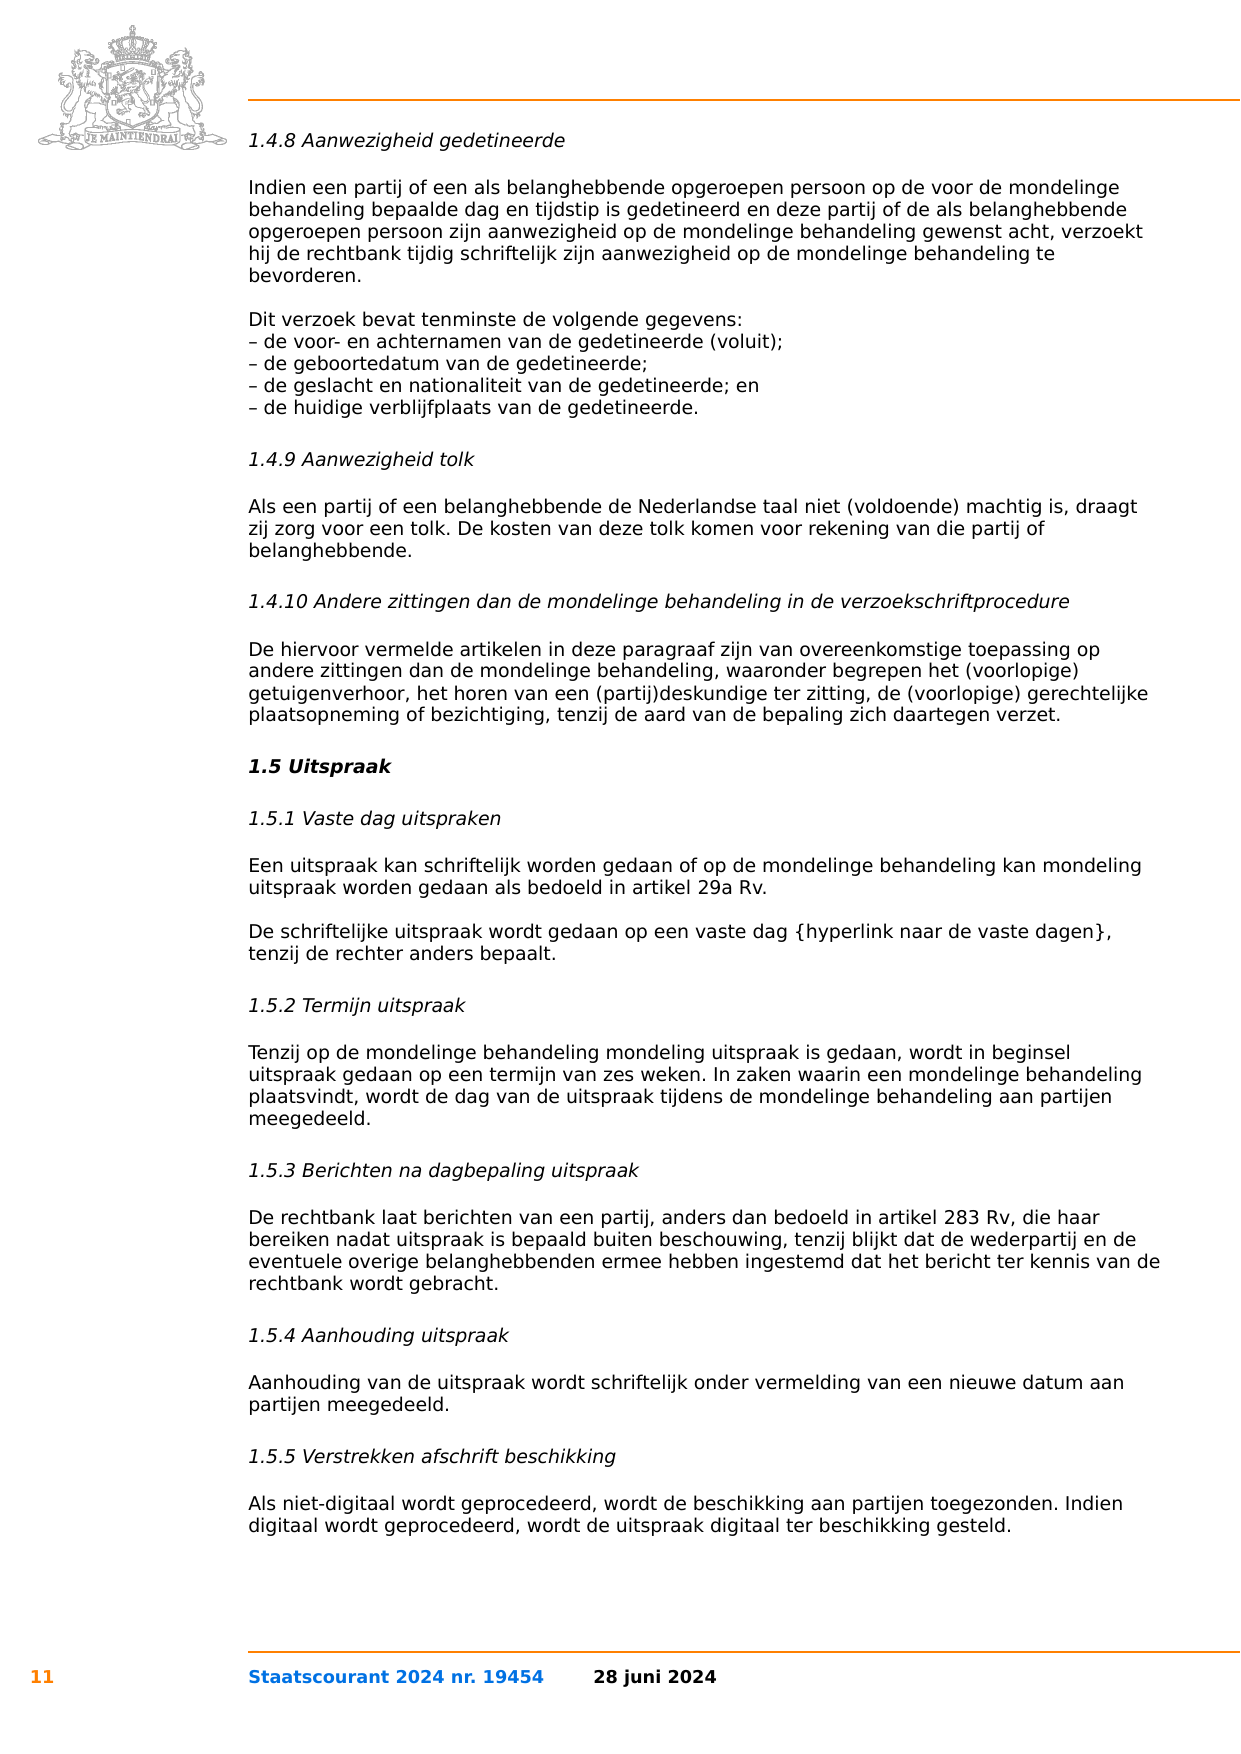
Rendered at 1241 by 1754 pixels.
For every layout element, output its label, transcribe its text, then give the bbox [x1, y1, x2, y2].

text – de geboortedatum van de gedetineerde; [248, 353, 1163, 374]
text De hiervoor vermelde artikelen in deze paragraaf zijn van overeenkomstige toepassing op andere zittingen dan de mondelinge behandeling, waaronder begrepen het (voorlopige) getuigenverhoor, het horen van een (partij)deskundige ter zitting, de (voorlopige) gerechtelijke plaatsopneming of bezichtiging, tenzij de aard van de bepaling zich daartegen verzet. [248, 638, 1163, 726]
text De schriftelijke uitspraak wordt gedaan op een vaste dag {hyperlink naar de vaste dagen}, tenzij de rechter anders bepaalt. [248, 921, 1163, 965]
text Dit verzoek bevat tenminste de volgende gegevens: [248, 309, 1163, 331]
subtitle 1.5 Uitspraak [248, 756, 1163, 778]
text Als een partij of een belanghebbende de Nederlandse taal niet (voldoende) machtig is, draagt zij zorg voor een tolk. De kosten van deze tolk komen voor rekening van die partij of belanghebbende. [248, 496, 1163, 561]
subtitle 1.4.10 Andere zittingen dan de mondelinge behandeling in de verzoekschriftprocedure [248, 591, 1163, 613]
subtitle 1.5.5 Verstrekken afschrift beschikking [248, 1446, 1163, 1468]
subtitle 1.4.9 Aanwezigheid tolk [248, 448, 1163, 471]
text – de voor- en achternamen van de gedetineerde (voluit); [248, 331, 1163, 353]
subtitle 1.4.8 Aanwezigheid gedetineerde [248, 130, 1163, 152]
text Aanhouding van de uitspraak wordt schriftelijk onder vermelding van een nieuwe datum aan partijen meegedeeld. [248, 1372, 1163, 1416]
text Indien een partij of een als belanghebbende opgeroepen persoon op de voor de mondelinge behandeling bepaalde dag en tijdstip is gedetineerd en deze partij of de als belanghebbende opgeroepen persoon zijn aanwezigheid op de mondelinge behandeling gewenst acht, verzoekt hij de rechtbank tijdig schriftelijk zijn aanwezigheid op de mondelinge behandeling te bevorderen. [248, 177, 1163, 287]
subtitle 1.5.3 Berichten na dagbepaling uitspraak [248, 1160, 1163, 1182]
text Als niet-digitaal wordt geprocedeerd, wordt de beschikking aan partijen toegezonden. Indien digitaal wordt geprocedeerd, wordt de uitspraak digitaal ter beschikking gesteld. [248, 1493, 1163, 1537]
subtitle 1.5.1 Vaste dag uitspraken [248, 808, 1163, 830]
subtitle 1.5.4 Aanhouding uitspraak [248, 1325, 1163, 1347]
text Tenzij op de mondelinge behandeling mondeling uitspraak is gedaan, wordt in beginsel uitspraak gedaan op een termijn van zes weken. In zaken waarin een mondelinge behandeling plaatsvindt, wordt de dag van de uitspraak tijdens de mondelinge behandeling aan partijen meegedeeld. [248, 1042, 1163, 1130]
text De rechtbank laat berichten van een partij, anders dan bedoeld in artikel 283 Rv, die haar bereiken nadat uitspraak is bepaald buiten beschouwing, tenzij blijkt dat de wederpartij en de eventuele overige belanghebbenden ermee hebben ingestemd dat het bericht ter kennis van de rechtbank wordt gebracht. [248, 1207, 1163, 1295]
text Een uitspraak kan schriftelijk worden gedaan of op de mondelinge behandeling kan mondeling uitspraak worden gedaan als bedoeld in artikel 29a Rv. [248, 855, 1163, 899]
text – de geslacht en nationaliteit van de gedetineerde; en [248, 374, 1163, 397]
text – de huidige verblijfplaats van de gedetineerde. [248, 397, 1163, 418]
subtitle 1.5.2 Termijn uitspraak [248, 995, 1163, 1017]
picture [38, 25, 227, 150]
